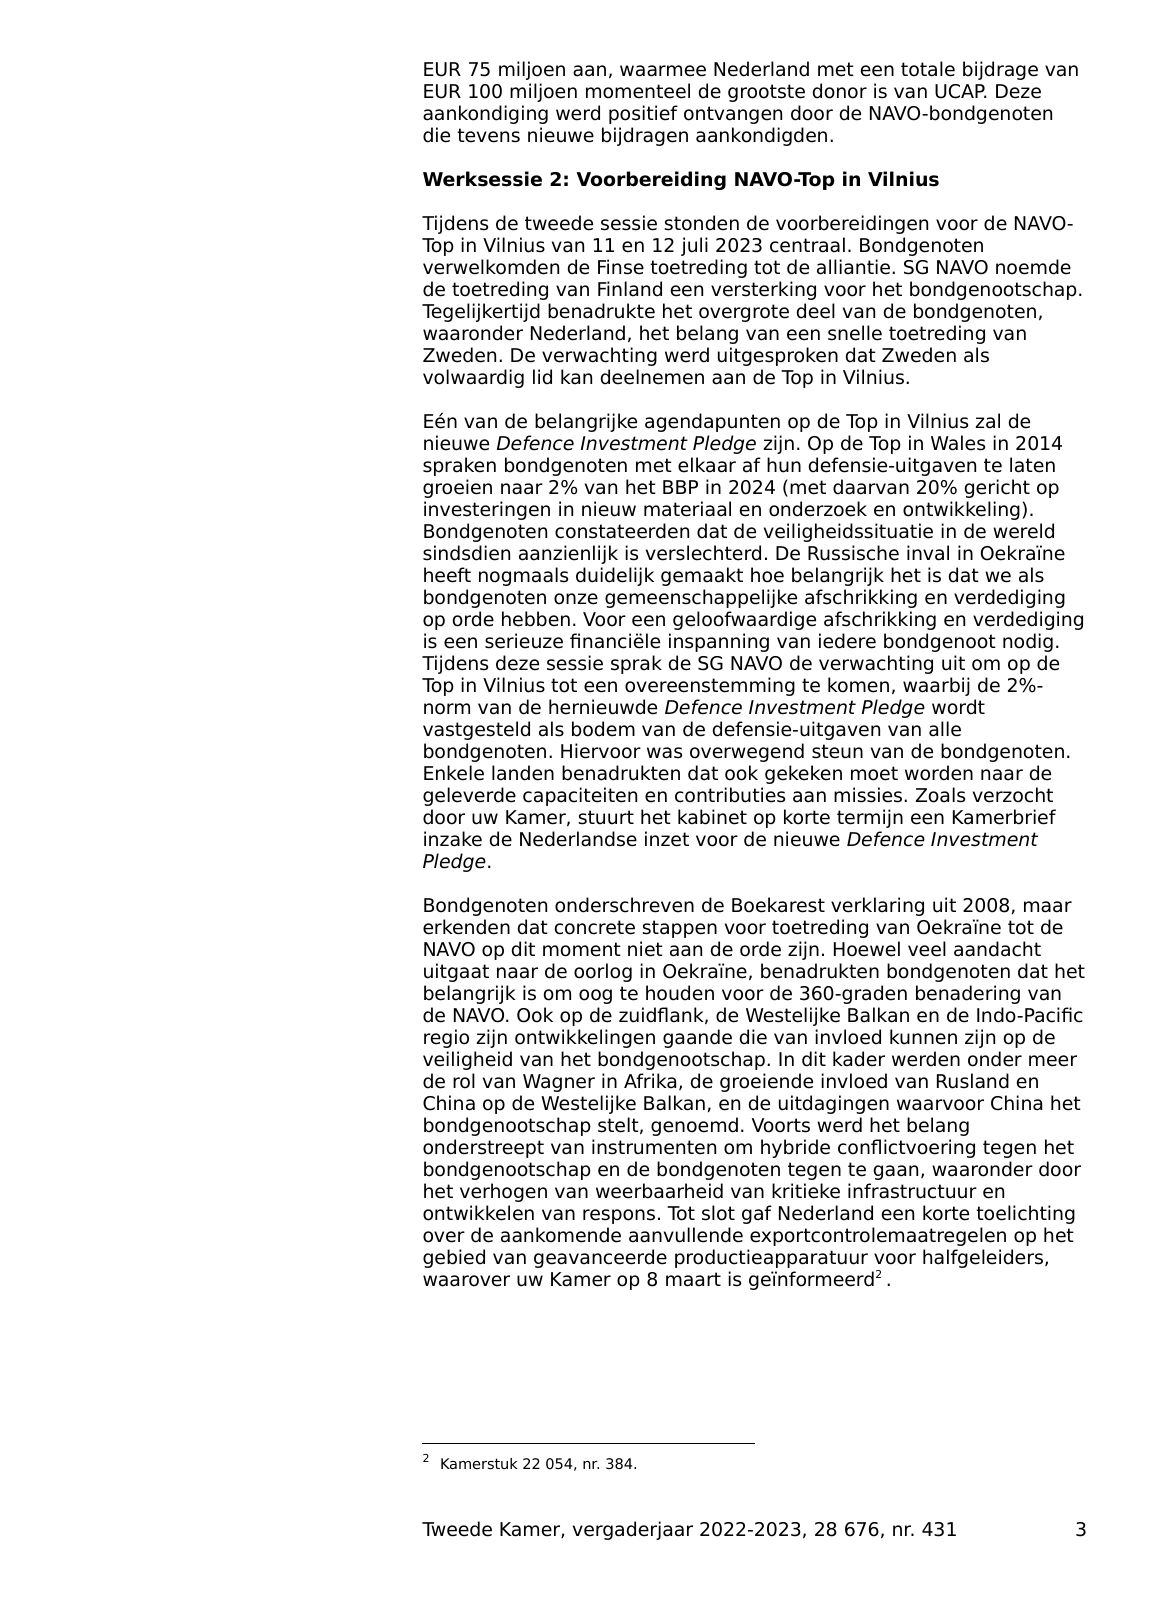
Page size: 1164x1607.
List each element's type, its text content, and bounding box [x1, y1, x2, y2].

text Eén van de belangrijke agendapunten op de Top in Vilnius zal de nieuwe Defence Investment Pledge zijn. Op de Top in Wales in 2014 spraken bondgenoten met elkaar af hun defensie-uitgaven te laten groeien naar 2% van het BBP in 2024 (met daarvan 20% gericht op investeringen in nieuw materiaal en onderzoek en ontwikkeling). Bondgenoten constateerden dat de veiligheidssituatie in de wereld sindsdien aanzienlijk is verslechterd. De Russische inval in Oekraïne heeft nogmaals duidelijk gemaakt hoe belangrijk het is dat we als bondgenoten onze gemeenschappelijke afschrikking en verdediging op orde hebben. Voor een geloofwaardige afschrikking en verdediging is een serieuze financiële inspanning van iedere bondgenoot nodig. Tijdens deze sessie sprak de SG NAVO de verwachting uit om op de Top in Vilnius tot een overeenstemming te komen, waarbij de 2%-norm van de hernieuwde Defence Investment Pledge wordt vastgesteld als bodem van de defensie-uitgaven van alle bondgenoten. Hiervoor was overwegend steun van de bondgenoten. Enkele landen benadrukten dat ook gekeken moet worden naar de geleverde capaciteiten en contributies aan missies. Zoals verzocht door uw Kamer, stuurt het kabinet op korte termijn een Kamerbrief inzake de Nederlandse inzet voor de nieuwe Defence Investment Pledge. [422, 411, 1087, 873]
text Tijdens de tweede sessie stonden de voorbereidingen voor de NAVO-Top in Vilnius van 11 en 12 juli 2023 centraal. Bondgenoten verwelkomden de Finse toetreding tot de alliantie. SG NAVO noemde de toetreding van Finland een versterking voor het bondgenootschap. Tegelijkertijd benadrukte het overgrote deel van de bondgenoten, waaronder Nederland, het belang van een snelle toetreding van Zweden. De verwachting werd uitgesproken dat Zweden als volwaardig lid kan deelnemen aan de Top in Vilnius. [422, 213, 1087, 389]
text Bondgenoten onderschreven de Boekarest verklaring uit 2008, maar erkenden dat concrete stappen voor toetreding van Oekraïne tot de NAVO op dit moment niet aan de orde zijn. Hoewel veel aandacht uitgaat naar de oorlog in Oekraïne, benadrukten bondgenoten dat het belangrijk is om oog te houden voor de 360-graden benadering van de NAVO. Ook op de zuidflank, de Westelijke Balkan en de Indo-Pacific regio zijn ontwikkelingen gaande die van invloed kunnen zijn op de veiligheid van het bondgenootschap. In dit kader werden onder meer de rol van Wagner in Afrika, de groeiende invloed van Rusland en China op de Westelijke Balkan, en de uitdagingen waarvoor China het bondgenootschap stelt, genoemd. Voorts werd het belang onderstreept van instrumenten om hybride conflictvoering tegen het bondgenootschap en de bondgenoten tegen te gaan, waaronder door het verhogen van weerbaarheid van kritieke infrastructuur en ontwikkelen van respons. Tot slot gaf Nederland een korte toelichting over de aankomende aanvullende exportcontrolemaatregelen op het gebied van geavanceerde productieapparatuur voor halfgeleiders, waarover uw Kamer op 8 maart is geïnformeerd. [422, 895, 1087, 1291]
text Kamerstuk 22 054, nr. 384. [422, 1452, 1087, 1474]
subtitle Werksessie 2: Voorbereiding NAVO-Top in Vilnius [422, 169, 1087, 191]
text EUR 75 miljoen aan, waarmee Nederland met een totale bijdrage van EUR 100 miljoen momenteel de grootste donor is van UCAP. Deze aankondiging werd positief ontvangen door de NAVO-bondgenoten die tevens nieuwe bijdragen aankondigden. [422, 59, 1087, 147]
